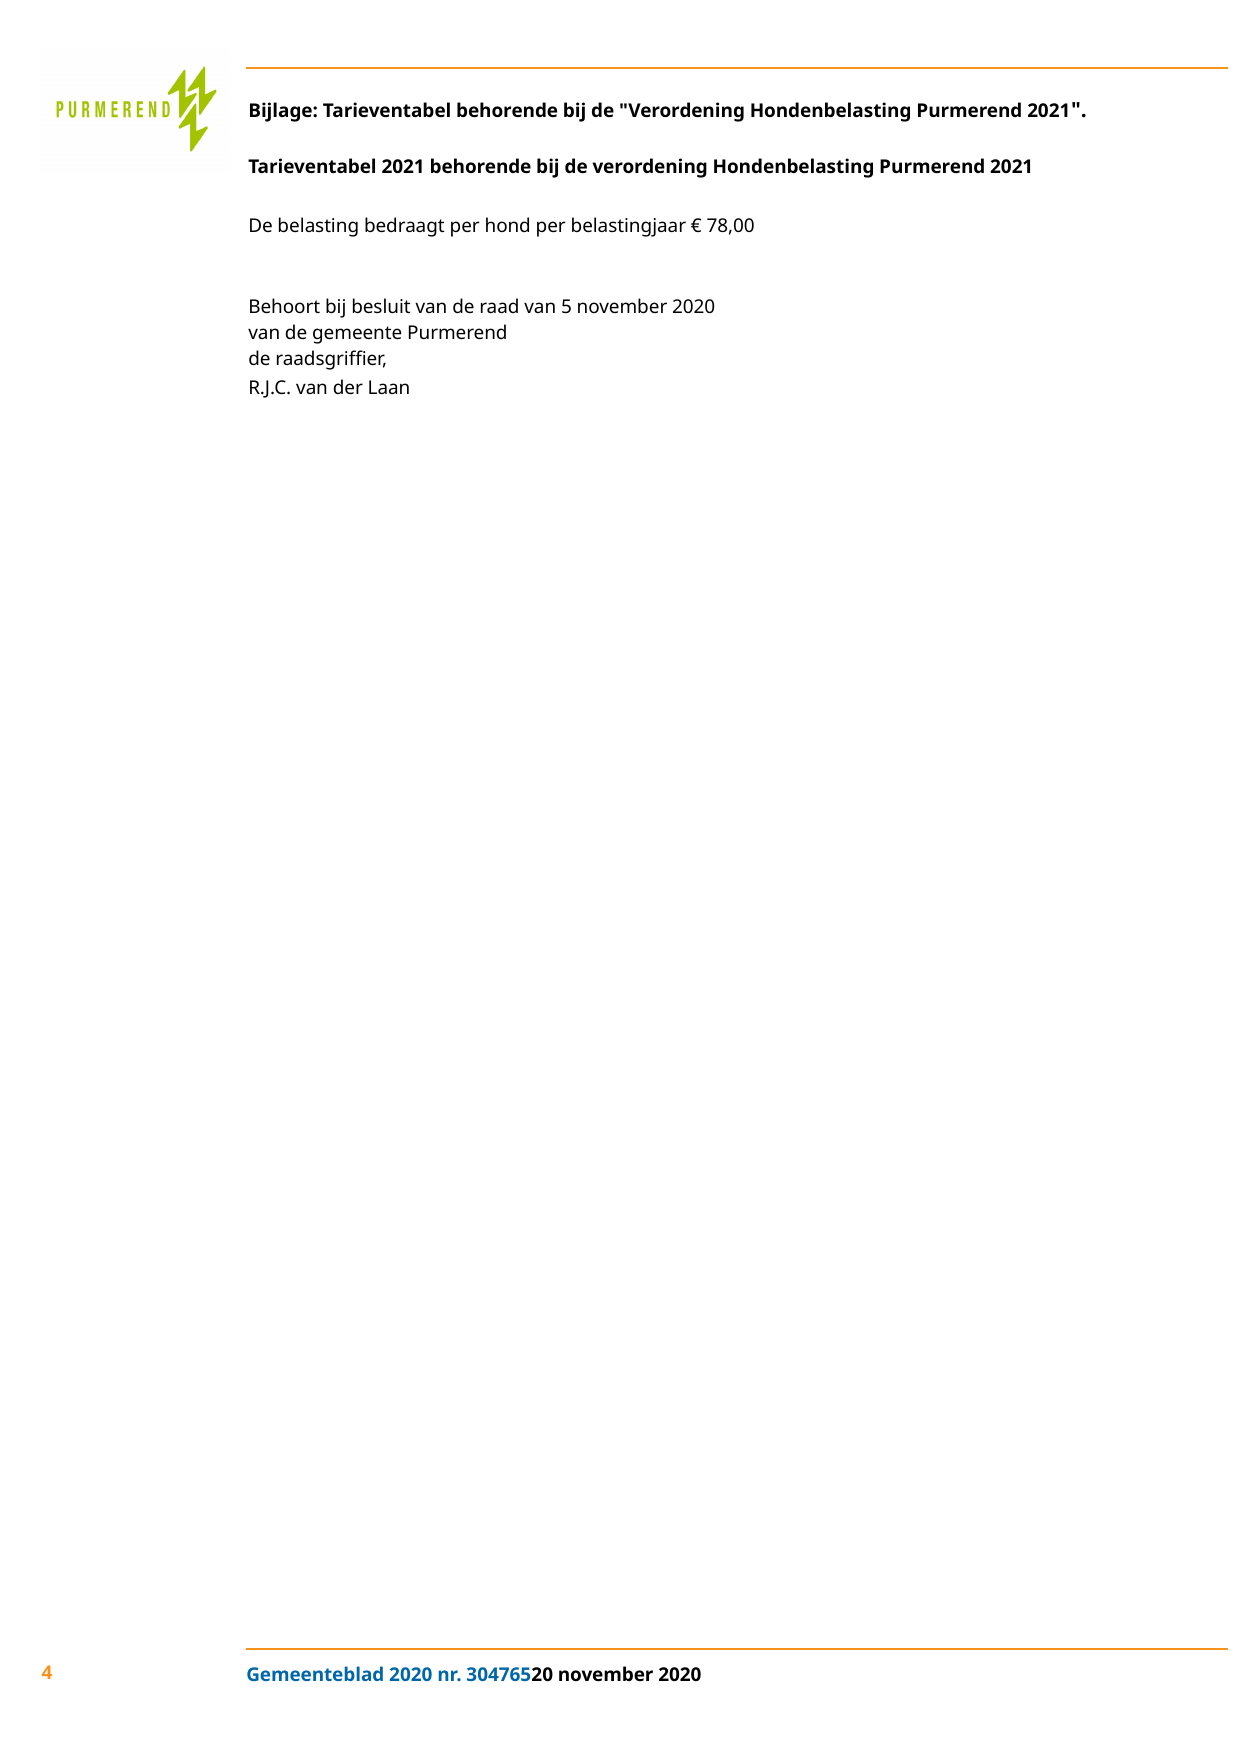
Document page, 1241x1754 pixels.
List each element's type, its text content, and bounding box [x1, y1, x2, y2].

text Bijlage: Tarieventabel behorende bij de "Verordening Hondenbelasting Purmerend 2021". [248, 95, 1152, 123]
table_cell van de gemeente Purmerend [248, 319, 1152, 345]
table_header [248, 242, 1152, 267]
table_cell Behoort bij besluit van de raad van 5 november 2020 [248, 293, 1152, 319]
picture [41, 47, 231, 172]
table_cell de raadsgriffier, R.J.C. van der Laan [248, 345, 1152, 400]
table_cell [248, 268, 1152, 293]
text De belasting bedraagt per hond per belastingjaar € 78,00 [248, 212, 1152, 238]
text Tarieventabel 2021 behorende bij de verordening Hondenbelasting Purmerend 2021 [248, 153, 1152, 179]
